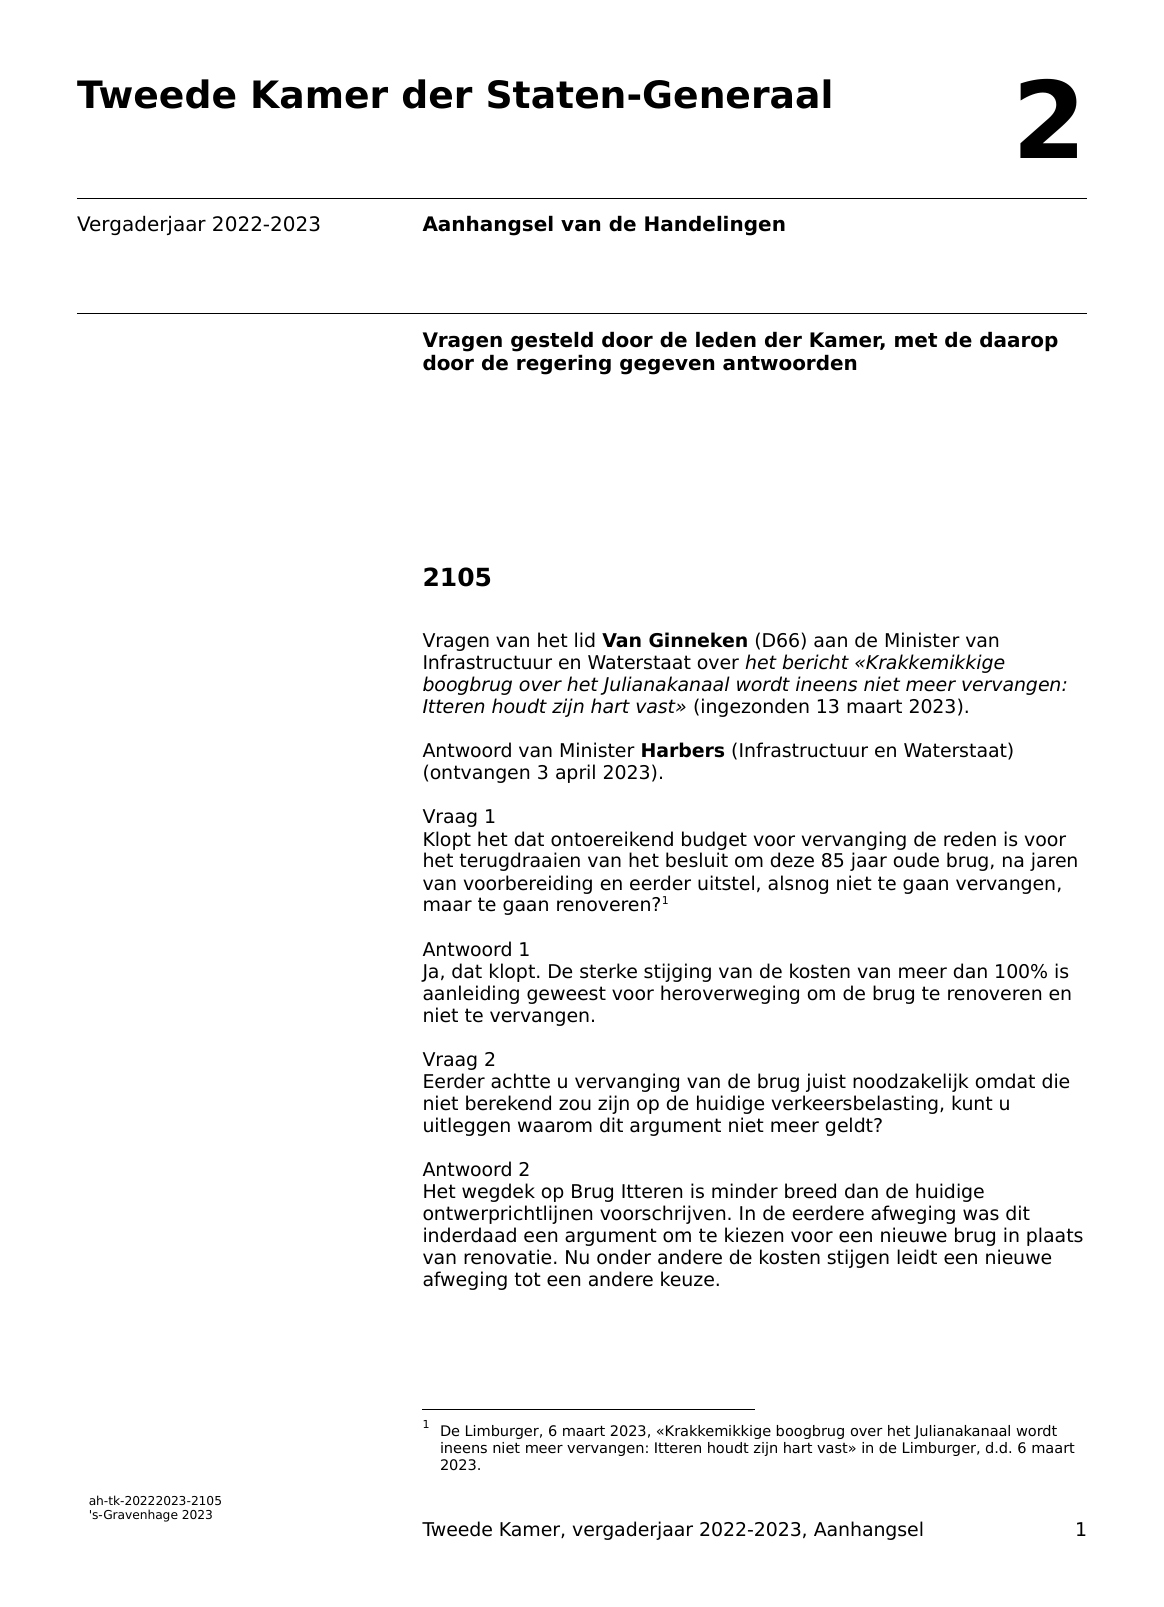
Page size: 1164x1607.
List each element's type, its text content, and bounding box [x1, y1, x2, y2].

text Klopt het dat ontoereikend budget voor vervanging de reden is voor het terugdraaien van het besluit om deze 85 jaar oude brug, na jaren van voorbereiding en eerder uitstel, alsnog niet te gaan vervangen, maar te gaan renoveren? [422, 828, 1087, 916]
text De Limburger, 6 maart 2023, «Krakkemikkige boogbrug over het Julianakanaal wordt ineens niet meer vervangen: Itteren houdt zijn hart vast» in de Limburger, d.d. 6 maart 2023. [422, 1418, 1087, 1474]
table_header Tweede Kamer der Staten-Generaal [77, 59, 886, 198]
text Vraag 1 [422, 806, 1087, 828]
text Ja, dat klopt. De sterke stijging van de kosten van meer dan 100% is aanleiding geweest voor heroverweging om de brug te renoveren en niet te vervangen. [422, 961, 1087, 1026]
text Vragen van het lid Van Ginneken (D66) aan de Minister van Infrastructuur en Waterstaat over het bericht «Krakkemikkige boogbrug over het Julianakanaal wordt ineens niet meer vervangen: Itteren houdt zijn hart vast» (ingezonden 13 maart 2023). [422, 630, 1087, 718]
table_cell Vragen gesteld door de leden der Kamer, met de daarop door de regering gegeven antwoorden [422, 314, 1087, 375]
table_cell Aanhangsel van de Handelingen [422, 199, 1087, 313]
text Vraag 2 [422, 1049, 1087, 1071]
text Antwoord 2 [422, 1159, 1087, 1181]
text Het wegdek op Brug Itteren is minder breed dan de huidige ontwerprichtlijnen voorschrijven. In de eerdere afweging was dit inderdaad een argument om te kiezen voor een nieuwe brug in plaats van renovatie. Nu onder andere de kosten stijgen leidt een nieuwe afweging tot een andere keuze. [422, 1181, 1087, 1291]
table_cell [77, 314, 422, 375]
text 2105 [422, 563, 1087, 592]
table_header 2 [886, 59, 1087, 198]
text Antwoord van Minister Harbers (Infrastructuur en Waterstaat) (ontvangen 3 april 2023). [422, 740, 1087, 784]
text 's-Gravenhage 2023 [88, 1508, 323, 1522]
text Antwoord 1 [422, 938, 1087, 961]
text Eerder achtte u vervanging van de brug juist noodzakelijk omdat die niet berekend zou zijn op de huidige verkeersbelasting, kunt u uitleggen waarom dit argument niet meer geldt? [422, 1071, 1087, 1137]
text ah-tk-20222023-2105 [88, 1494, 323, 1508]
table_cell Vergaderjaar 2022-2023 [77, 199, 422, 313]
